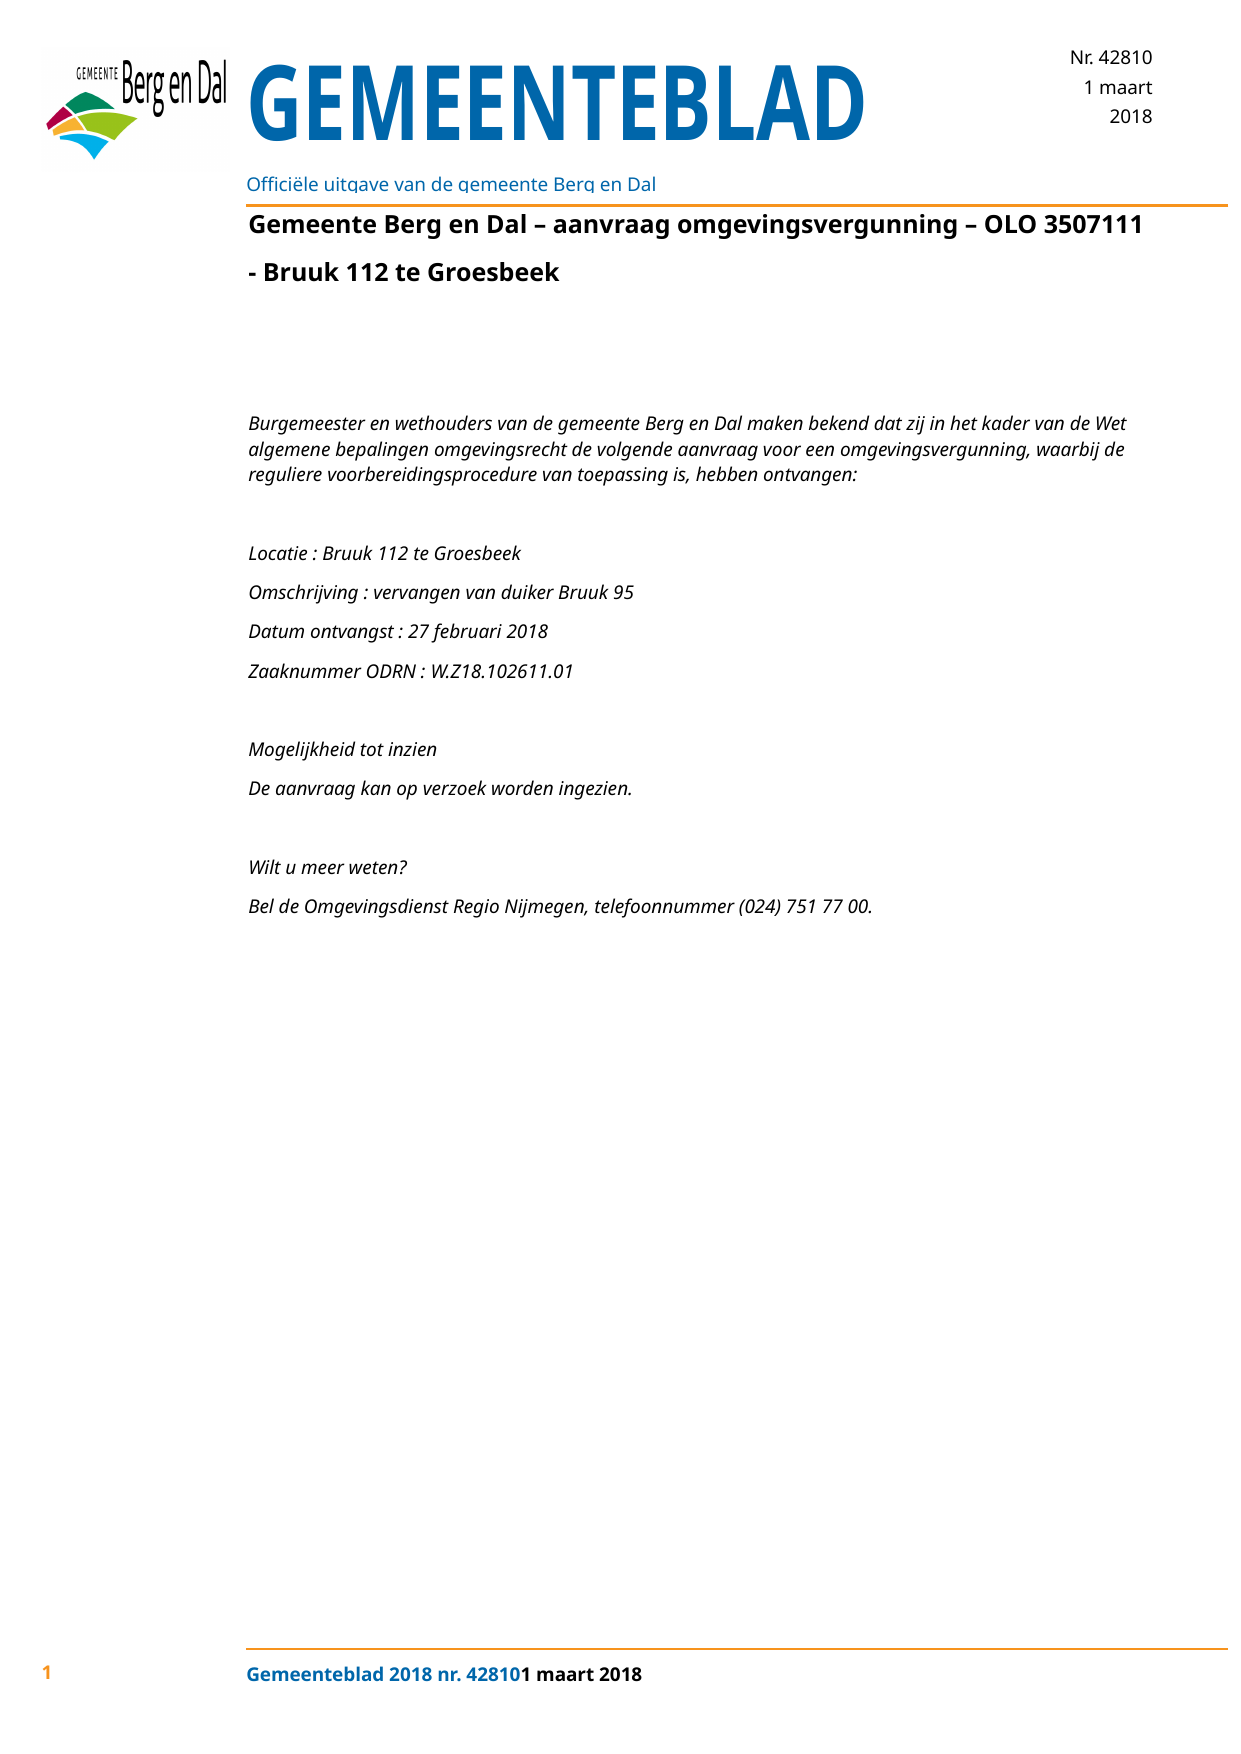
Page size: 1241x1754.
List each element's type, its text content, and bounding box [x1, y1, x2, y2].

text Burgemeester en wethouders van de gemeente Berg en Dal maken bekend dat zij in het kader van de Wet algemene bepalingen omgevingsrecht de volgende aanvraag voor een omgevingsvergunning, waarbij de reguliere voorbereidingsprocedure van toepassing is, hebben ontvangen: [248, 410, 1152, 487]
picture [41, 47, 231, 172]
text Wilt u meer weten? [248, 854, 1152, 880]
text Omschrijving : vervangen van duiker Bruuk 95 [248, 579, 1152, 605]
text Locatie : Bruuk 112 te Groesbeek [248, 540, 1152, 566]
text Mogelijkheid tot inzien [248, 736, 1152, 762]
text Bel de Omgevingsdienst Regio Nijmegen, telefoonnummer (024) 751 77 00. [248, 893, 1152, 919]
text Datum ontvangst : 27 februari 2018 [248, 618, 1152, 644]
text De aanvraag kan op verzoek worden ingezien. [248, 776, 1152, 801]
text Gemeente Berg en Dal – aanvraag omgevingsvergunning – OLO 3507111 - Bruuk 112 te Groesbeek [248, 207, 1152, 288]
text Zaaknummer ODRN : W.Z18.102611.01 [248, 658, 1152, 683]
